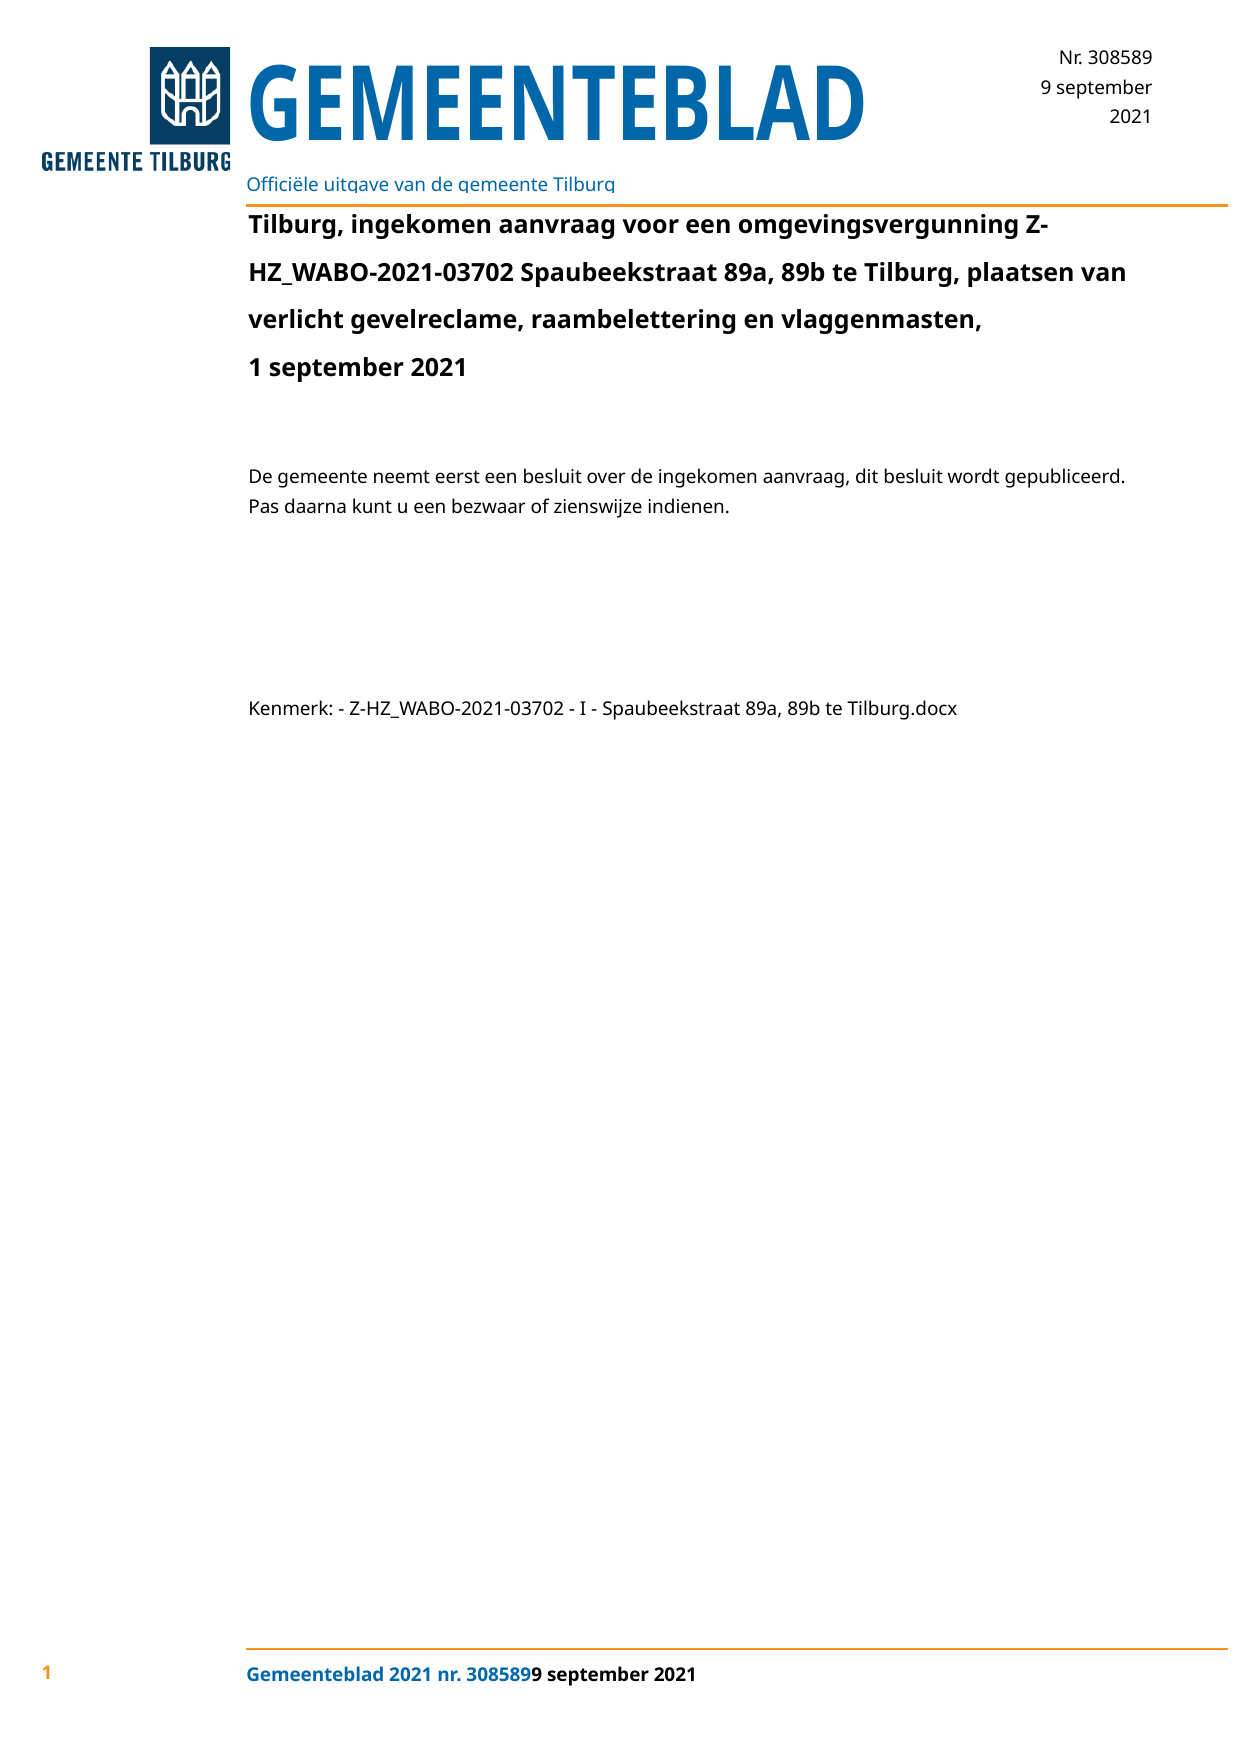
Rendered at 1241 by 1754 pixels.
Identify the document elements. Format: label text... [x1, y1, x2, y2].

picture [41, 47, 231, 172]
text Tilburg, ingekomen aanvraag voor een omgevingsvergunning Z-HZ_WABO-2021-03702 Spaubeekstraat 89a, 89b te Tilburg, plaatsen van verlicht gevelreclame, raambelettering en vlaggenmasten, 1 september 2021 [248, 207, 1152, 384]
text Kenmerk: - Z-HZ_WABO-2021-03702 - I - Spaubeekstraat 89a, 89b te Tilburg.docx [248, 695, 1152, 721]
text De gemeente neemt eerst een besluit over de ingekomen aanvraag, dit besluit wordt gepubliceerd. Pas daarna kunt u een bezwaar of zienswijze indienen. [248, 463, 1152, 519]
